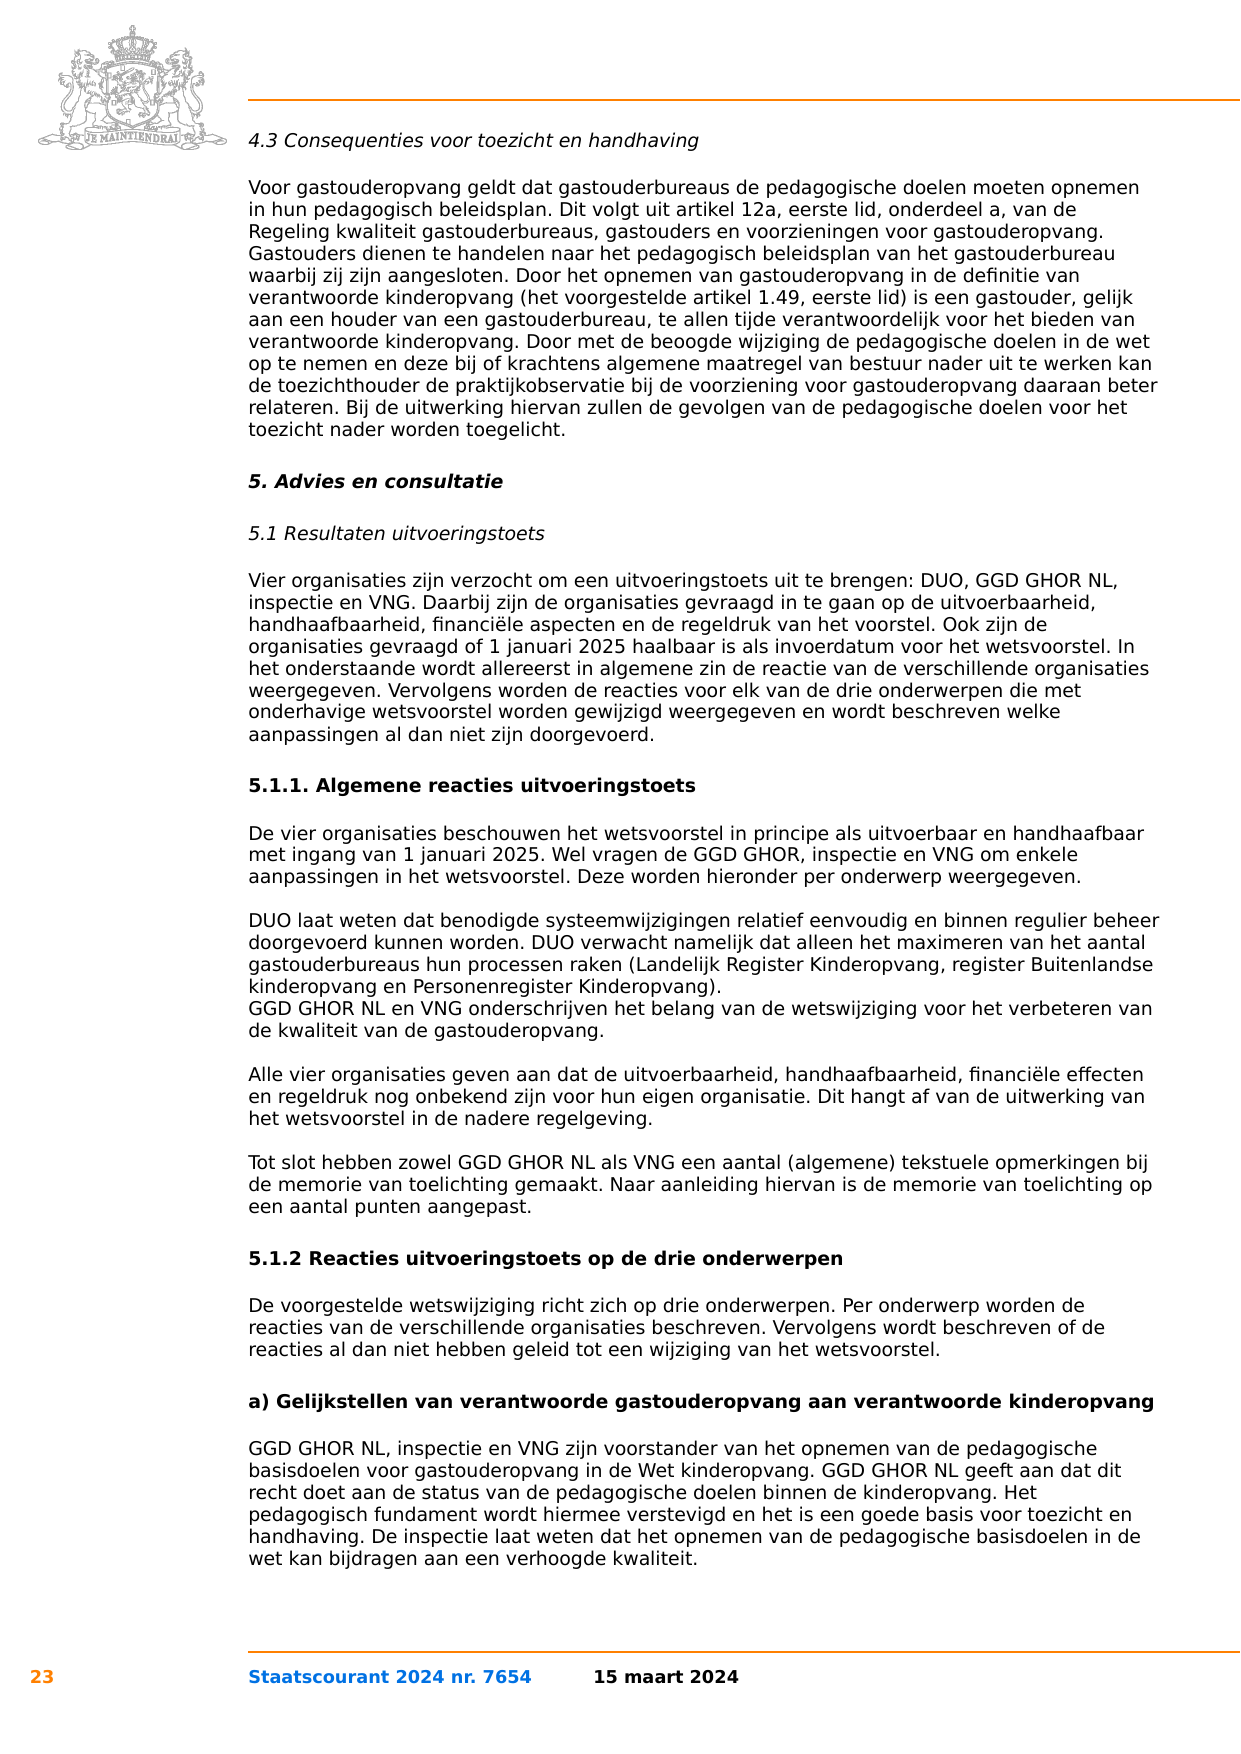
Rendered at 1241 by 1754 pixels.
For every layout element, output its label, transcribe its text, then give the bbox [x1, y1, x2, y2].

subtitle 5.1 Resultaten uitvoeringstoets [248, 523, 1163, 544]
text Voor gastouderopvang geldt dat gastouderbureaus de pedagogische doelen moeten opnemen in hun pedagogisch beleidsplan. Dit volgt uit artikel 12a, eerste lid, onderdeel a, van de Regeling kwaliteit gastouderbureaus, gastouders en voorzieningen voor gastouderopvang. Gastouders dienen te handelen naar het pedagogisch beleidsplan van het gastouderbureau waarbij zij zijn aangesloten. Door het opnemen van gastouderopvang in de definitie van verantwoorde kinderopvang (het voorgestelde artikel 1.49, eerste lid) is een gastouder, gelijk aan een houder van een gastouderbureau, te allen tijde verantwoordelijk voor het bieden van verantwoorde kinderopvang. Door met de beoogde wijziging de pedagogische doelen in de wet op te nemen en deze bij of krachtens algemene maatregel van bestuur nader uit te werken kan de toezichthouder de praktijkobservatie bij de voorziening voor gastouderopvang daaraan beter relateren. Bij de uitwerking hiervan zullen de gevolgen van de pedagogische doelen voor het toezicht nader worden toegelicht. [248, 177, 1163, 441]
text Tot slot hebben zowel GGD GHOR NL als VNG een aantal (algemene) tekstuele opmerkingen bij de memorie van toelichting gemaakt. Naar aanleiding hiervan is de memorie van toelichting op een aantal punten aangepast. [248, 1152, 1163, 1218]
subtitle 4.3 Consequenties voor toezicht en handhaving [248, 130, 1163, 152]
text De vier organisaties beschouwen het wetsvoorstel in principe als uitvoerbaar en handhaafbaar met ingang van 1 januari 2025. Wel vragen de GGD GHOR, inspectie en VNG om enkele aanpassingen in het wetsvoorstel. Deze worden hieronder per onderwerp weergegeven. [248, 822, 1163, 888]
text Vier organisaties zijn verzocht om een uitvoeringstoets uit te brengen: DUO, GGD GHOR NL, inspectie en VNG. Daarbij zijn de organisaties gevraagd in te gaan op de uitvoerbaarheid, handhaafbaarheid, financiële aspecten en de regeldruk van het voorstel. Ook zijn de organisaties gevraagd of 1 januari 2025 haalbaar is als invoerdatum voor het wetsvoorstel. In het onderstaande wordt allereerst in algemene zin de reactie van de verschillende organisaties weergegeven. Vervolgens worden de reacties voor elk van de drie onderwerpen die met onderhavige wetsvoorstel worden gewijzigd weergegeven en wordt beschreven welke aanpassingen al dan niet zijn doorgevoerd. [248, 569, 1163, 745]
text GGD GHOR NL, inspectie en VNG zijn voorstander van het opnemen van de pedagogische basisdoelen voor gastouderopvang in de Wet kinderopvang. GGD GHOR NL geeft aan dat dit recht doet aan de status van de pedagogische doelen binnen de kinderopvang. Het pedagogisch fundament wordt hiermee verstevigd en het is een goede basis voor toezicht en handhaving. De inspectie laat weten dat het opnemen van de pedagogische basisdoelen in de wet kan bijdragen aan een verhoogde kwaliteit. [248, 1438, 1163, 1569]
text DUO laat weten dat benodigde systeemwijzigingen relatief eenvoudig en binnen regulier beheer doorgevoerd kunnen worden. DUO verwacht namelijk dat alleen het maximeren van het aantal gastouderbureaus hun processen raken (Landelijk Register Kinderopvang, register Buitenlandse kinderopvang en Personenregister Kinderopvang). [248, 910, 1163, 998]
subtitle 5.1.1. Algemene reacties uitvoeringstoets [248, 775, 1163, 797]
subtitle 5. Advies en consultatie [248, 471, 1163, 493]
text De voorgestelde wetswijziging richt zich op drie onderwerpen. Per onderwerp worden de reacties van de verschillende organisaties beschreven. Vervolgens wordt beschreven of de reacties al dan niet hebben geleid tot een wijziging van het wetsvoorstel. [248, 1295, 1163, 1361]
text GGD GHOR NL en VNG onderschrijven het belang van de wetswijziging voor het verbeteren van de kwaliteit van de gastouderopvang. [248, 998, 1163, 1042]
subtitle 5.1.2 Reacties uitvoeringstoets op de drie onderwerpen [248, 1248, 1163, 1270]
text Alle vier organisaties geven aan dat de uitvoerbaarheid, handhaafbaarheid, financiële effecten en regeldruk nog onbekend zijn voor hun eigen organisatie. Dit hangt af van de uitwerking van het wetsvoorstel in de nadere regelgeving. [248, 1064, 1163, 1130]
picture [38, 25, 227, 150]
subtitle a) Gelijkstellen van verantwoorde gastouderopvang aan verantwoorde kinderopvang [248, 1391, 1163, 1413]
